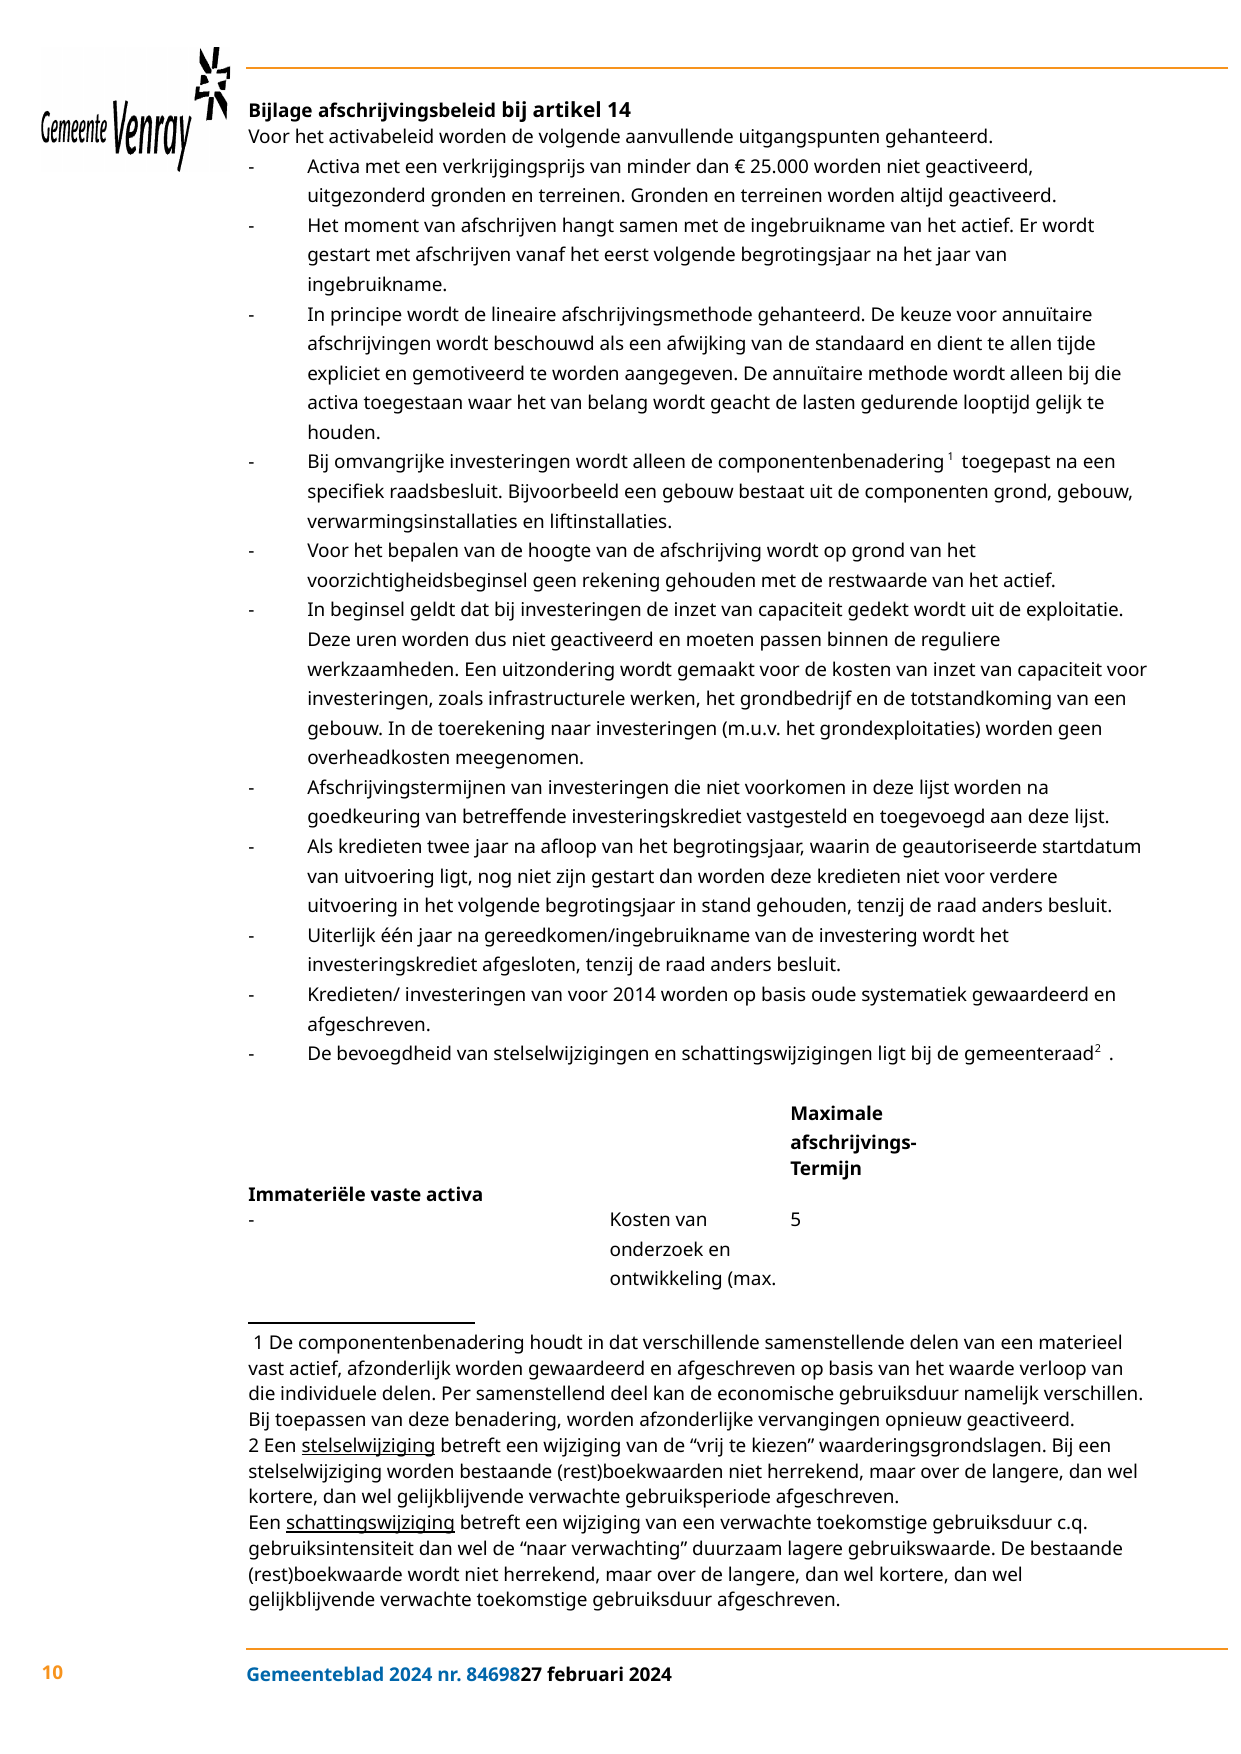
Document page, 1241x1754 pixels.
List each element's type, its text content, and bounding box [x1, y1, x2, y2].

table_cell [971, 1155, 1152, 1181]
picture [41, 47, 231, 172]
list Activa met een verkrijgingsprijs van minder dan € 25.000 worden niet geactiveerd, uitgezonderd gronden en terreinen. Gronden en terreinen worden altijd geactiveerd. [248, 153, 1152, 208]
table_cell - [248, 1206, 429, 1291]
table_cell 5 [790, 1206, 971, 1291]
table_cell [971, 1206, 1152, 1291]
table_cell [429, 1206, 609, 1291]
table_cell [429, 1155, 609, 1181]
text Voor het activabeleid worden de volgende aanvullende uitgangspunten gehanteerd. [248, 123, 1152, 149]
list Afschrijvingstermijnen van investeringen die niet voorkomen in deze lijst worden na goedkeuring van betreffende investeringskrediet vastgesteld en toegevoegd aan deze lijst. [248, 774, 1152, 829]
list De bevoegdheid van stelselwijzigingen en schattingswijzigingen ligt bij de gemeenteraad . [248, 1040, 1152, 1066]
list Een schattingswijziging betreft een wijziging van een verwachte toekomstige gebruiksduur c.q. gebruiksintensiteit dan wel de “naar verwachting” duurzaam lagere gebruikswaarde. De bestaande (rest)boekwaarde wordt niet herrekend, maar over de langere, dan wel kortere, dan wel gelijkblijvende verwachte toekomstige gebruiksduur afgeschreven. [248, 1509, 1152, 1612]
table_header [971, 1100, 1152, 1155]
list Voor het bepalen van de hoogte van de afschrijving wordt op grond van het voorzichtigheidsbeginsel geen rekening gehouden met de restwaarde van het actief. [248, 537, 1152, 593]
list Het moment van afschrijven hangt samen met de ingebruikname van het actief. Er wordt gestart met afschrijven vanaf het eerst volgende begrotingsjaar na het jaar van ingebruikname. [248, 212, 1152, 297]
table_cell Termijn [790, 1155, 971, 1181]
table_cell Kosten van onderzoek en ontwikkeling (max. [609, 1206, 790, 1291]
list Een stelselwijziging betreft een wijziging van de “vrij te kiezen” waarderingsgrondslagen. Bij een stelselwijziging worden bestaande (rest)boekwaarden niet herrekend, maar over de langere, dan wel kortere, dan wel gelijkblijvende verwachte gebruiksperiode afgeschreven. [248, 1432, 1152, 1509]
table_cell Immateriële vaste activa [248, 1181, 790, 1206]
table_header [609, 1100, 790, 1155]
list De componentenbenadering houdt in dat verschillende samenstellende delen van een materieel vast actief, afzonderlijk worden gewaardeerd en afgeschreven op basis van het waarde verloop van die individuele delen. Per samenstellend deel kan de economische gebruiksduur namelijk verschillen. Bij toepassen van deze benadering, worden afzonderlijke vervangingen opnieuw geactiveerd. [248, 1329, 1152, 1432]
table_cell [790, 1181, 971, 1206]
list Als kredieten twee jaar na afloop van het begrotingsjaar, waarin de geautoriseerde startdatum van uitvoering ligt, nog niet zijn gestart dan worden deze kredieten niet voor verdere uitvoering in het volgende begrotingsjaar in stand gehouden, tenzij de raad anders besluit. [248, 833, 1152, 918]
list Uiterlijk één jaar na gereedkomen/ingebruikname van de investering wordt het investeringskrediet afgesloten, tenzij de raad anders besluit. [248, 922, 1152, 977]
table_cell [609, 1155, 790, 1181]
text Bijlage afschrijvingsbeleid bij artikel 14 [248, 95, 1152, 123]
table_header [248, 1100, 429, 1155]
table_cell [971, 1181, 1152, 1206]
list Kredieten/ investeringen van voor 2014 worden op basis oude systematiek gewaardeerd en afgeschreven. [248, 981, 1152, 1037]
table_header [429, 1100, 609, 1155]
list In beginsel geldt dat bij investeringen de inzet van capaciteit gedekt wordt uit de exploitatie. Deze uren worden dus niet geactiveerd en moeten passen binnen de reguliere werkzaamheden. Een uitzondering wordt gemaakt voor de kosten van inzet van capaciteit voor investeringen, zoals infrastructurele werken, het grondbedrijf en de totstandkoming van een gebouw. In de toerekening naar investeringen (m.u.v. het grondexploitaties) worden geen overheadkosten meegenomen. [248, 597, 1152, 770]
table_header Maximale afschrijvings- [790, 1100, 971, 1155]
list In principe wordt de lineaire afschrijvingsmethode gehanteerd. De keuze voor annuïtaire afschrijvingen wordt beschouwd als een afwijking van de standaard en dient te allen tijde expliciet en gemotiveerd te worden aangegeven. De annuïtaire methode wordt alleen bij die activa toegestaan waar het van belang wordt geacht de lasten gedurende looptijd gelijk te houden. [248, 301, 1152, 445]
table_cell [248, 1155, 429, 1181]
list Bij omvangrijke investeringen wordt alleen de componentenbenadering toegepast na een specifiek raadsbesluit. Bijvoorbeeld een gebouw bestaat uit de componenten grond, gebouw, verwarmingsinstallaties en liftinstallaties. [248, 449, 1152, 534]
